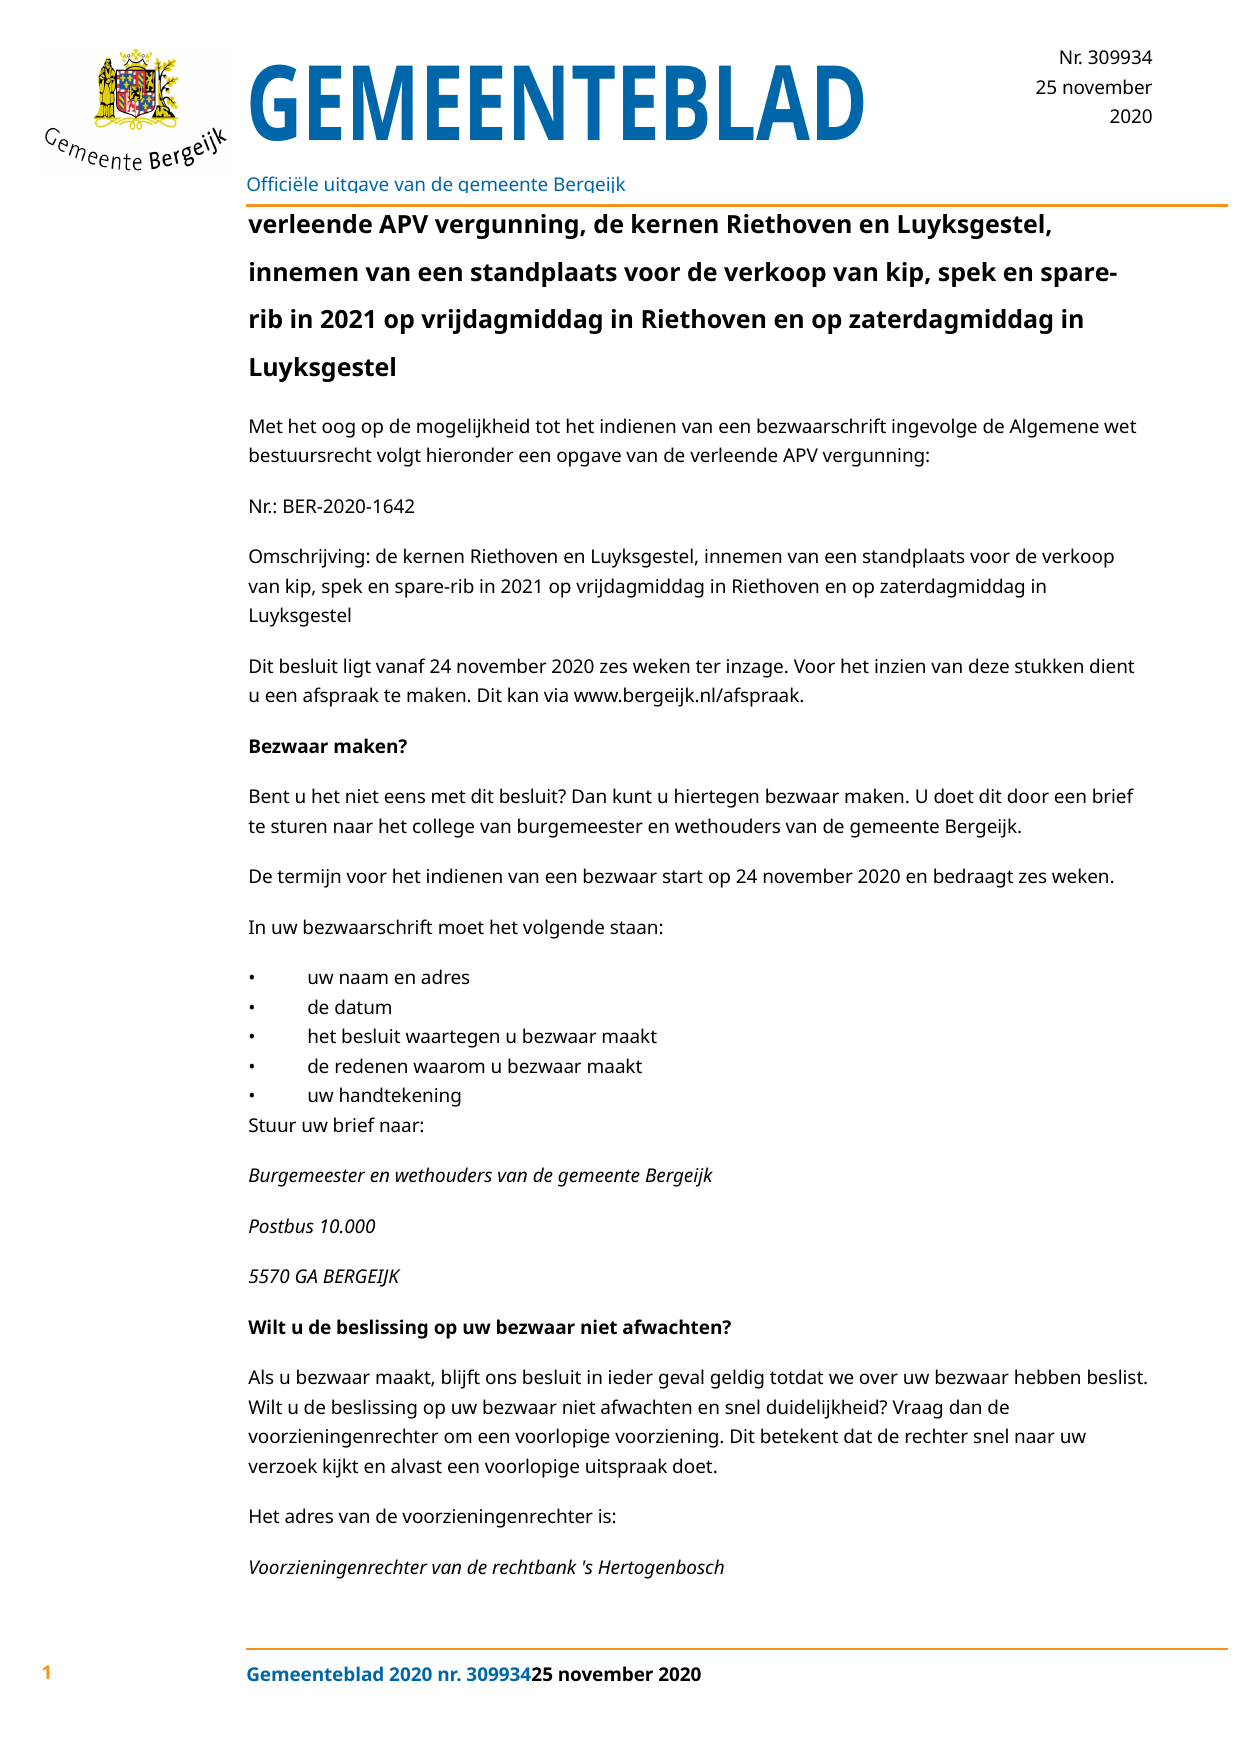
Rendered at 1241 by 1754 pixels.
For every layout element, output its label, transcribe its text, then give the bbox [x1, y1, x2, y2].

text Bent u het niet eens met dit besluit? Dan kunt u hiertegen bezwaar maken. U doet dit door een brief te sturen naar het college van burgemeester en wethouders van de gemeente Bergeijk. [248, 783, 1152, 839]
text In uw bezwaarschrift moet het volgende staan: [248, 914, 1152, 940]
list uw handtekening [248, 1083, 1152, 1108]
text Burgemeester en wethouders van de gemeente Bergeijk [248, 1163, 1152, 1188]
text Omschrijving: de kernen Riethoven en Luyksgestel, innemen van een standplaats voor de verkoop van kip, spek en spare-rib in 2021 op vrijdagmiddag in Riethoven en op zaterdagmiddag in Luyksgestel [248, 543, 1152, 628]
text De termijn voor het indienen van een bezwaar start op 24 november 2020 en bedraagt zes weken. [248, 863, 1152, 889]
text Met het oog op de mogelijkheid tot het indienen van een bezwaarschrift ingevolge de Algemene wet bestuursrecht volgt hieronder een opgave van de verleende APV vergunning: [248, 413, 1152, 468]
text 5570 GA BERGEIJK [248, 1263, 1152, 1289]
text Postbus 10.000 [248, 1213, 1152, 1239]
text verleende APV vergunning, de kernen Riethoven en Luyksgestel, innemen van een standplaats voor de verkoop van kip, spek en spare-rib in 2021 op vrijdagmiddag in Riethoven en op zaterdagmiddag in Luyksgestel [248, 207, 1152, 384]
text Het adres van de voorzieningenrechter is: [248, 1503, 1152, 1529]
text Dit besluit ligt vanaf 24 november 2020 zes weken ter inzage. Voor het inzien van deze stukken dient u een afspraak te maken. Dit kan via www.bergeijk.nl/afspraak. [248, 653, 1152, 708]
text Als u bezwaar maakt, blijft ons besluit in ieder geval geldig totdat we over uw bezwaar hebben beslist. Wilt u de beslissing op uw bezwaar niet afwachten en snel duidelijkheid? Vraag dan de voorzieningenrechter om een voorlopige voorziening. Dit betekent dat de rechter snel naar uw verzoek kijkt en alvast een voorlopige uitspraak doet. [248, 1364, 1152, 1479]
list de datum [248, 994, 1152, 1020]
text Bezwaar maken? [248, 733, 1152, 759]
text Wilt u de beslissing op uw bezwaar niet afwachten? [248, 1314, 1152, 1340]
list de redenen waarom u bezwaar maakt [248, 1053, 1152, 1079]
text Stuur uw brief naar: [248, 1112, 1152, 1138]
list uw naam en adres [248, 964, 1152, 990]
list het besluit waartegen u bezwaar maakt [248, 1023, 1152, 1049]
text Nr.: BER-2020-1642 [248, 493, 1152, 519]
picture [41, 47, 231, 172]
text Voorzieningenrechter van de rechtbank 's Hertogenbosch [248, 1554, 1152, 1580]
